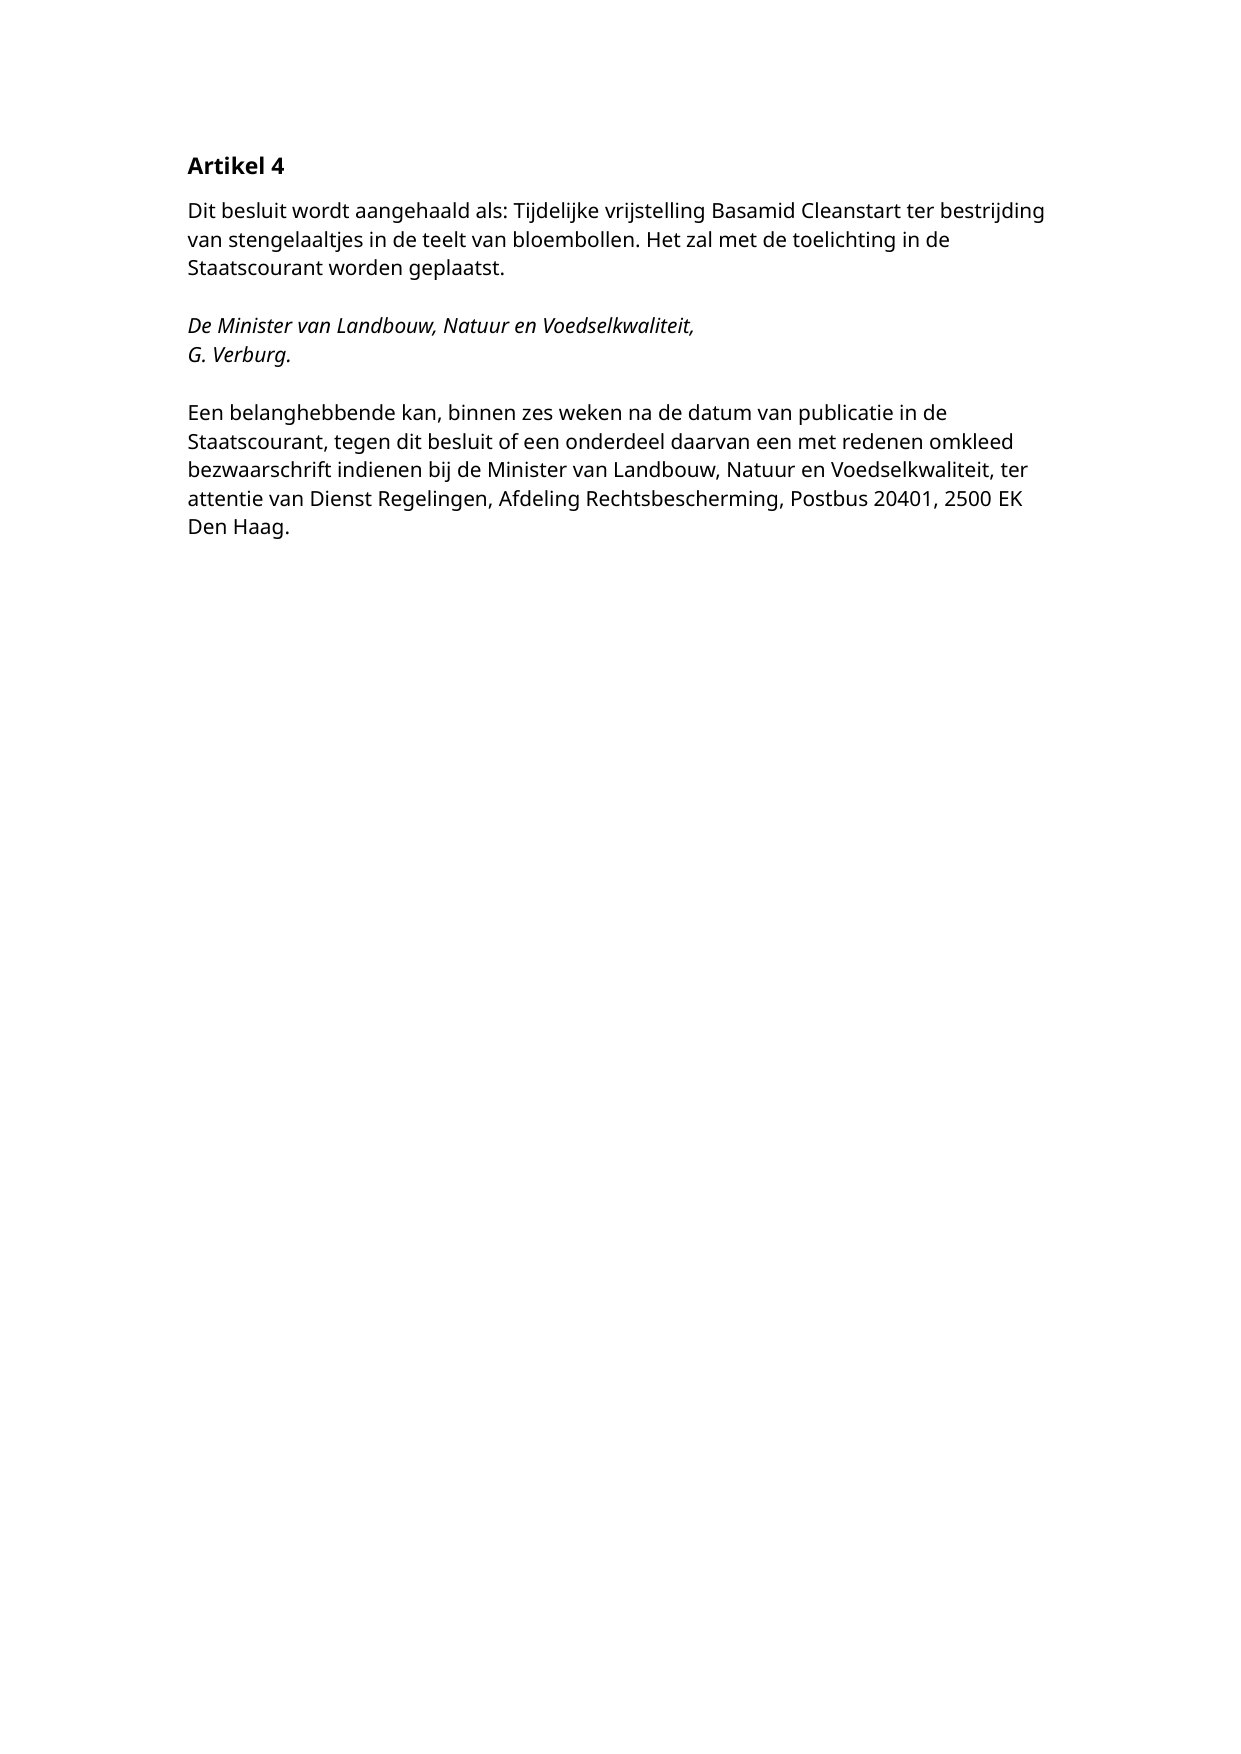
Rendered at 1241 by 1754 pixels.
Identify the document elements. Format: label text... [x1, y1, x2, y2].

text Dit besluit wordt aangehaald als: Tijdelijke vrijstelling Basamid Cleanstart ter bestrijding van stengelaaltjes in de teelt van bloembollen. Het zal met de toelichting in de Staatscourant worden geplaatst. [187, 196, 1053, 282]
text Een belanghebbende kan, binnen zes weken na de datum van publicatie in de Staatscourant, tegen dit besluit of een onderdeel daarvan een met redenen omkleed bezwaarschrift indienen bij de Minister van Landbouw, Natuur en Voedselkwaliteit, ter attentie van Dienst Regelingen, Afdeling Rechtsbescherming, Postbus 20401, 2500 EK Den Haag. [187, 398, 1053, 541]
text De Minister van Landbouw, Natuur en Voedselkwaliteit, [187, 312, 1053, 340]
text G. Verburg. [187, 340, 1053, 368]
subtitle Artikel 4 [187, 150, 1053, 181]
